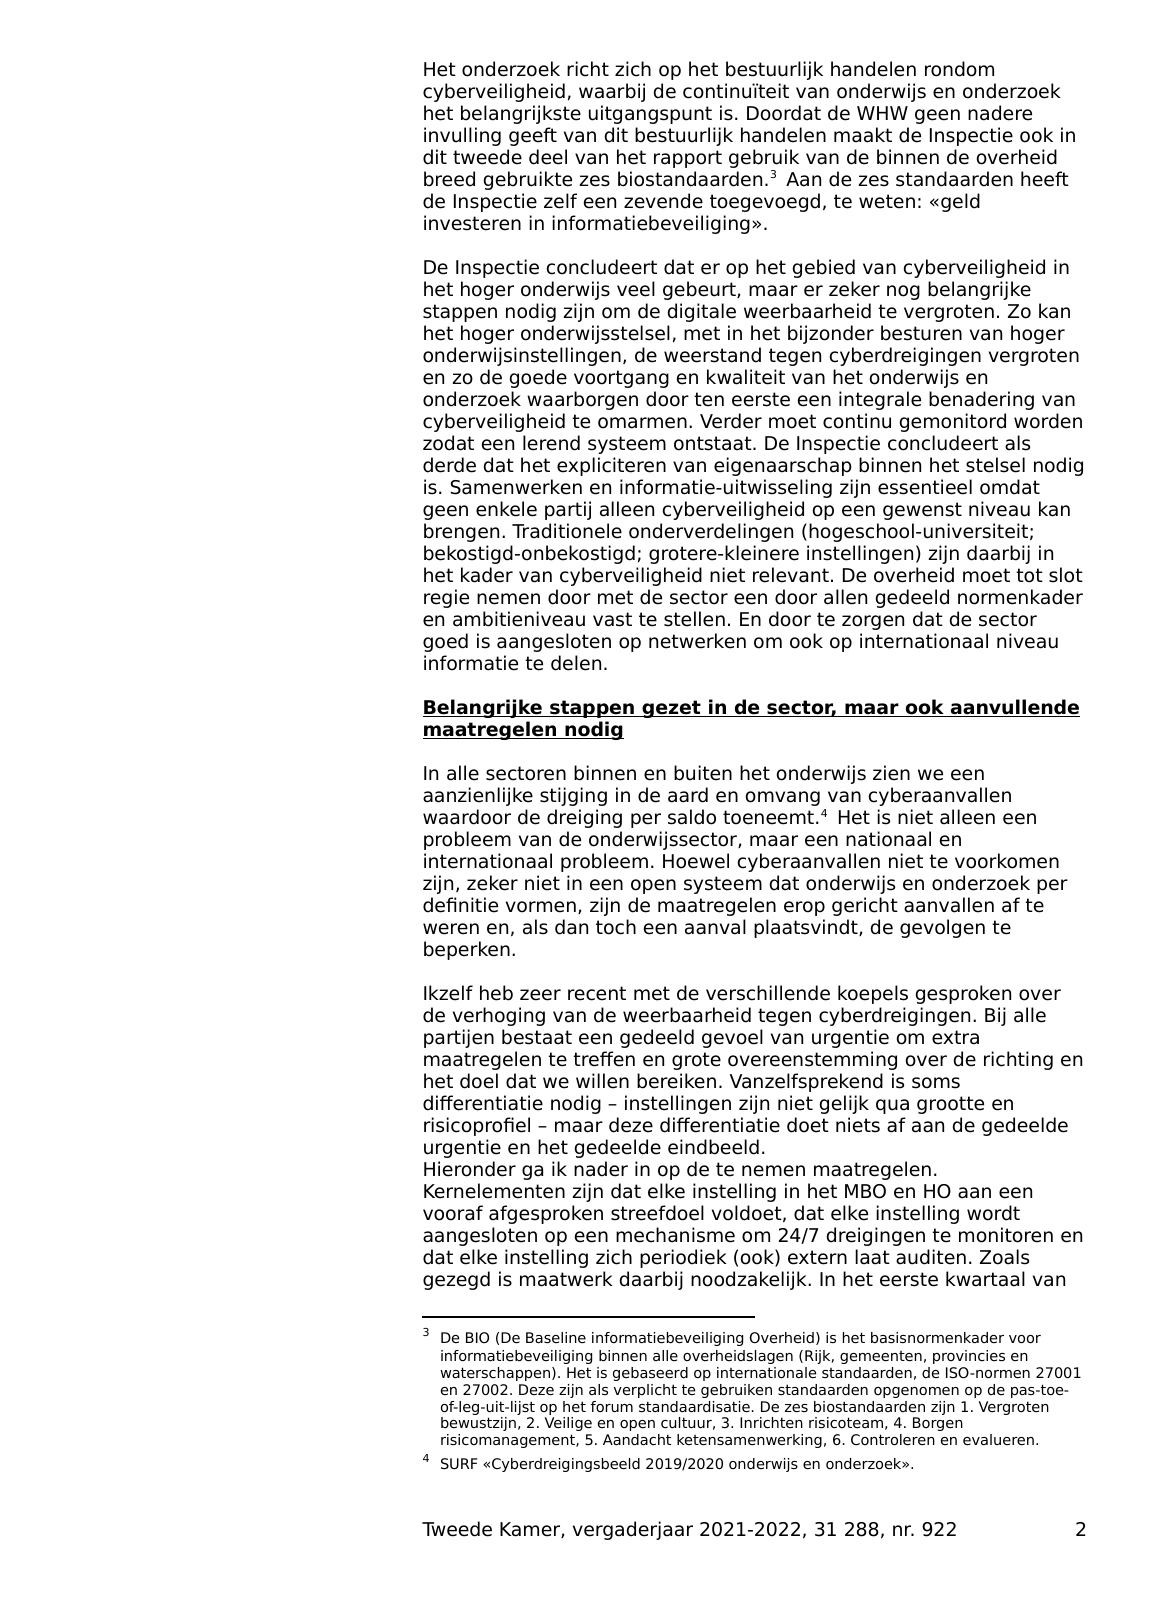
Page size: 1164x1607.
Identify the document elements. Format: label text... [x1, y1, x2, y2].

text SURF «Cyberdreigingsbeeld 2019/2020 onderwijs en onderzoek». [422, 1452, 1087, 1474]
text In alle sectoren binnen en buiten het onderwijs zien we een aanzienlijke stijging in de aard en omvang van cyberaanvallen waardoor de dreiging per saldo toeneemt. Het is niet alleen een probleem van de onderwijssector, maar een nationaal en internationaal probleem. Hoewel cyberaanvallen niet te voorkomen zijn, zeker niet in een open systeem dat onderwijs en onderzoek per definitie vormen, zijn de maatregelen erop gericht aanvallen af te weren en, als dan toch een aanval plaatsvindt, de gevolgen te beperken. [422, 763, 1087, 961]
text Hieronder ga ik nader in op de te nemen maatregelen. Kernelementen zijn dat elke instelling in het MBO en HO aan een vooraf afgesproken streefdoel voldoet, dat elke instelling wordt aangesloten op een mechanisme om 24/7 dreigingen te monitoren en dat elke instelling zich periodiek (ook) extern laat auditen. Zoals gezegd is maatwerk daarbij noodzakelijk. In het eerste kwartaal van [422, 1159, 1087, 1291]
text Het onderzoek richt zich op het bestuurlijk handelen rondom cyberveiligheid, waarbij de continuïteit van onderwijs en onderzoek het belangrijkste uitgangspunt is. Doordat de WHW geen nadere invulling geeft van dit bestuurlijk handelen maakt de Inspectie ook in dit tweede deel van het rapport gebruik van de binnen de overheid breed gebruikte zes biostandaarden. Aan de zes standaarden heeft de Inspectie zelf een zevende toegevoegd, te weten: «geld investeren in informatiebeveiliging». [422, 59, 1087, 235]
text Ikzelf heb zeer recent met de verschillende koepels gesproken over de verhoging van de weerbaarheid tegen cyberdreigingen. Bij alle partijen bestaat een gedeeld gevoel van urgentie om extra maatregelen te treffen en grote overeenstemming over de richting en het doel dat we willen bereiken. Vanzelfsprekend is soms differentiatie nodig – instellingen zijn niet gelijk qua grootte en risicoprofiel – maar deze differentiatie doet niets af aan de gedeelde urgentie en het gedeelde eindbeeld. [422, 983, 1087, 1159]
text De BIO (De Baseline informatiebeveiliging Overheid) is het basisnormenkader voor informatiebeveiliging binnen alle overheidslagen (Rijk, gemeenten, provincies en waterschappen). Het is gebaseerd op internationale standaarden, de ISO-normen 27001 en 27002. Deze zijn als verplicht te gebruiken standaarden opgenomen op de pas-toe-of-leg-uit-lijst op het forum standaardisatie. De zes biostandaarden zijn 1. Vergroten bewustzijn, 2. Veilige en open cultuur, 3. Inrichten risicoteam, 4. Borgen risicomanagement, 5. Aandacht ketensamenwerking, 6. Controleren en evalueren. [422, 1326, 1087, 1449]
text De Inspectie concludeert dat er op het gebied van cyberveiligheid in het hoger onderwijs veel gebeurt, maar er zeker nog belangrijke stappen nodig zijn om de digitale weerbaarheid te vergroten. Zo kan het hoger onderwijsstelsel, met in het bijzonder besturen van hoger onderwijsinstellingen, de weerstand tegen cyberdreigingen vergroten en zo de goede voortgang en kwaliteit van het onderwijs en onderzoek waarborgen door ten eerste een integrale benadering van cyberveiligheid te omarmen. Verder moet continu gemonitord worden zodat een lerend systeem ontstaat. De Inspectie concludeert als derde dat het expliciteren van eigenaarschap binnen het stelsel nodig is. Samenwerken en informatie-uitwisseling zijn essentieel omdat geen enkele partij alleen cyberveiligheid op een gewenst niveau kan brengen. Traditionele onderverdelingen (hogeschool-universiteit; bekostigd-onbekostigd; grotere-kleinere instellingen) zijn daarbij in het kader van cyberveiligheid niet relevant. De overheid moet tot slot regie nemen door met de sector een door allen gedeeld normenkader en ambitieniveau vast te stellen. En door te zorgen dat de sector goed is aangesloten op netwerken om ook op internationaal niveau informatie te delen. [422, 257, 1087, 675]
subtitle Belangrijke stappen gezet in de sector, maar ook aanvullende maatregelen nodig [422, 697, 1087, 741]
